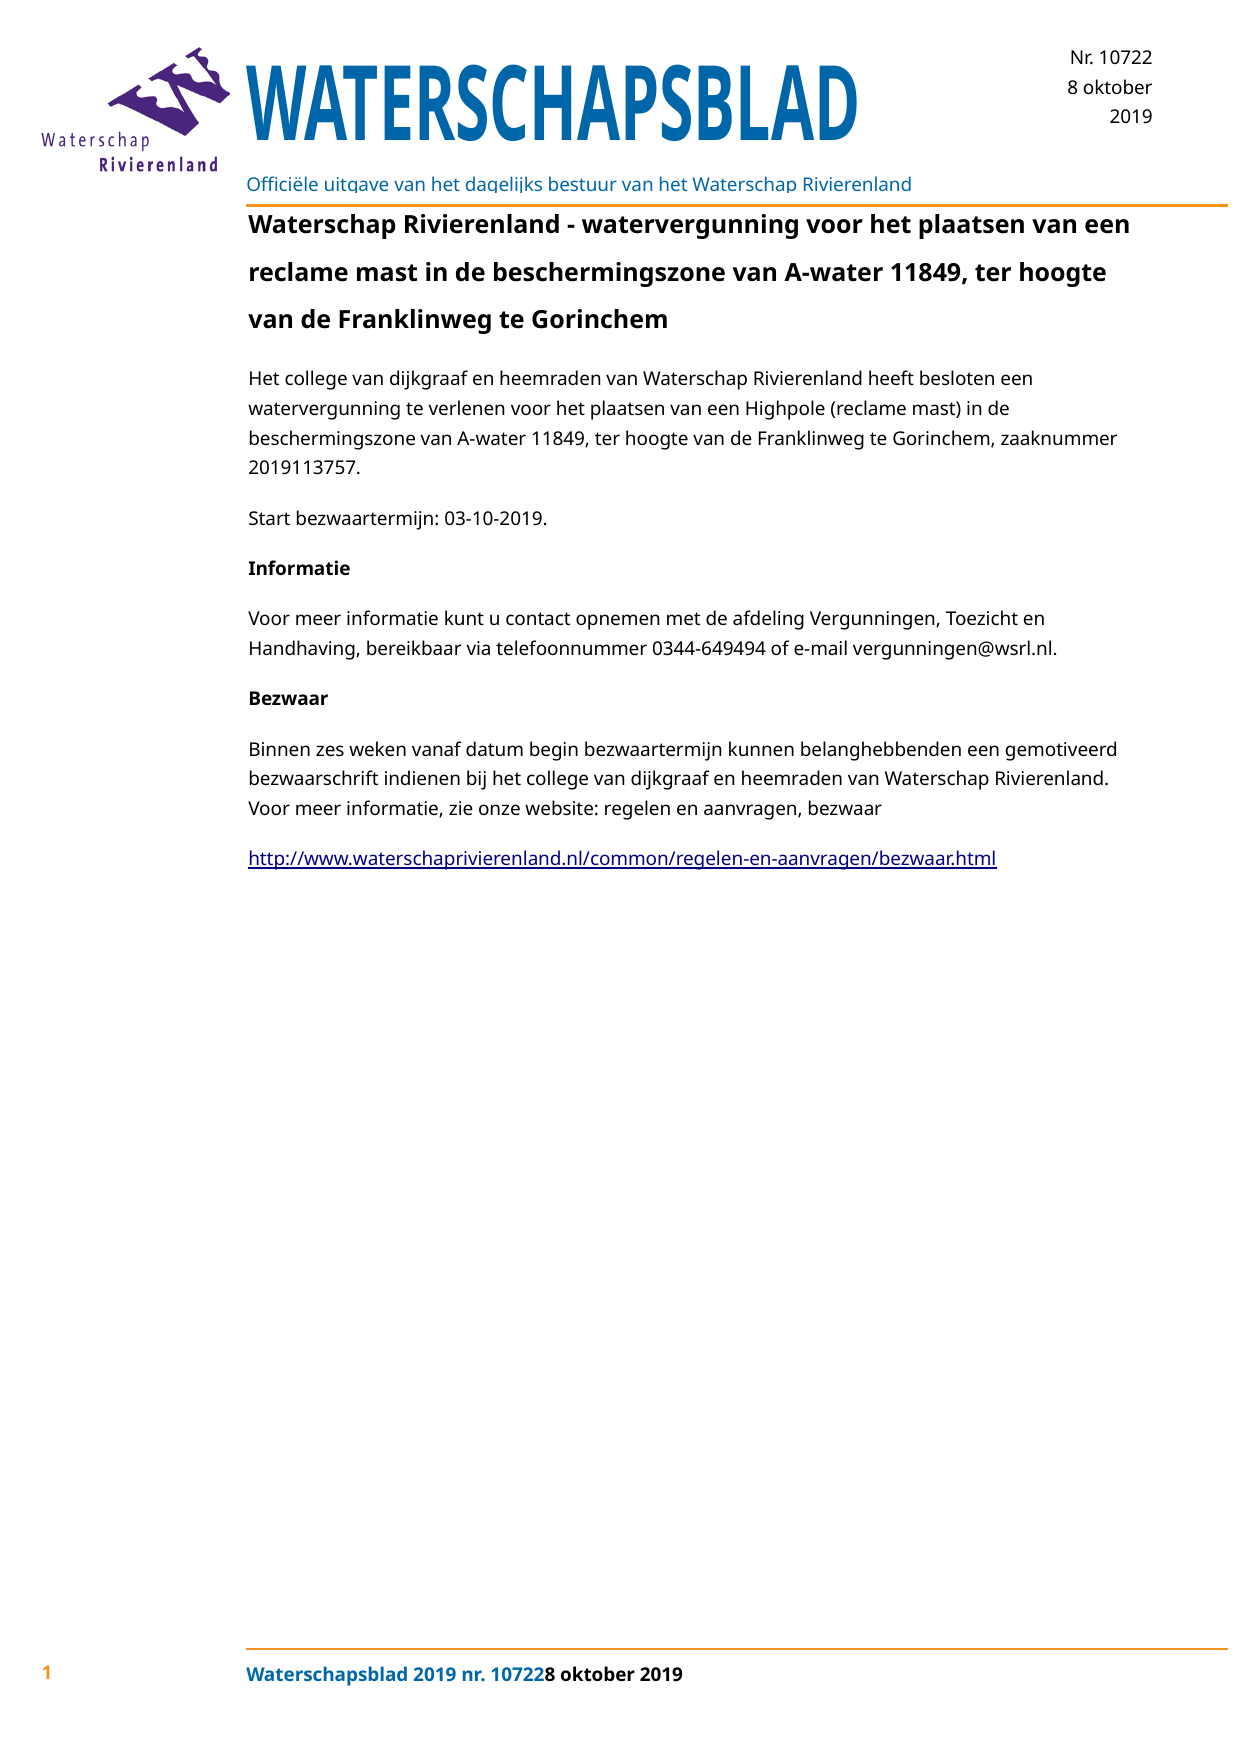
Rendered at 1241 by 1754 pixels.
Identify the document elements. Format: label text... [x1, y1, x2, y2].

text Het college van dijkgraaf en heemraden van Waterschap Rivierenland heeft besloten een watervergunning te verlenen voor het plaatsen van een Highpole (reclame mast) in de beschermingszone van A-water 11849, ter hoogte van de Franklinweg te Gorinchem, zaaknummer 2019113757. [248, 366, 1152, 480]
text Binnen zes weken vanaf datum begin bezwaartermijn kunnen belanghebbenden een gemotiveerd bezwaarschrift indienen bij het college van dijkgraaf en heemraden van Waterschap Rivierenland. Voor meer informatie, zie onze website: regelen en aanvragen, bezwaar [248, 736, 1152, 821]
text Waterschap Rivierenland - watervergunning voor het plaatsen van een reclame mast in de beschermingszone van A-water 11849, ter hoogte van de Franklinweg te Gorinchem [248, 207, 1152, 336]
text http://www.waterschaprivierenland.nl/common/regelen-en-aanvragen/bezwaar.html [248, 846, 1152, 871]
text Start bezwaartermijn: 03-10-2019. [248, 505, 1152, 530]
text Informatie [248, 555, 1152, 581]
picture [41, 47, 231, 172]
text Bezwaar [248, 686, 1152, 711]
text Voor meer informatie kunt u contact opnemen met de afdeling Vergunningen, Toezicht en Handhaving, bereikbaar via telefoonnummer 0344-649494 of e-mail vergunningen@wsrl.nl. [248, 606, 1152, 661]
